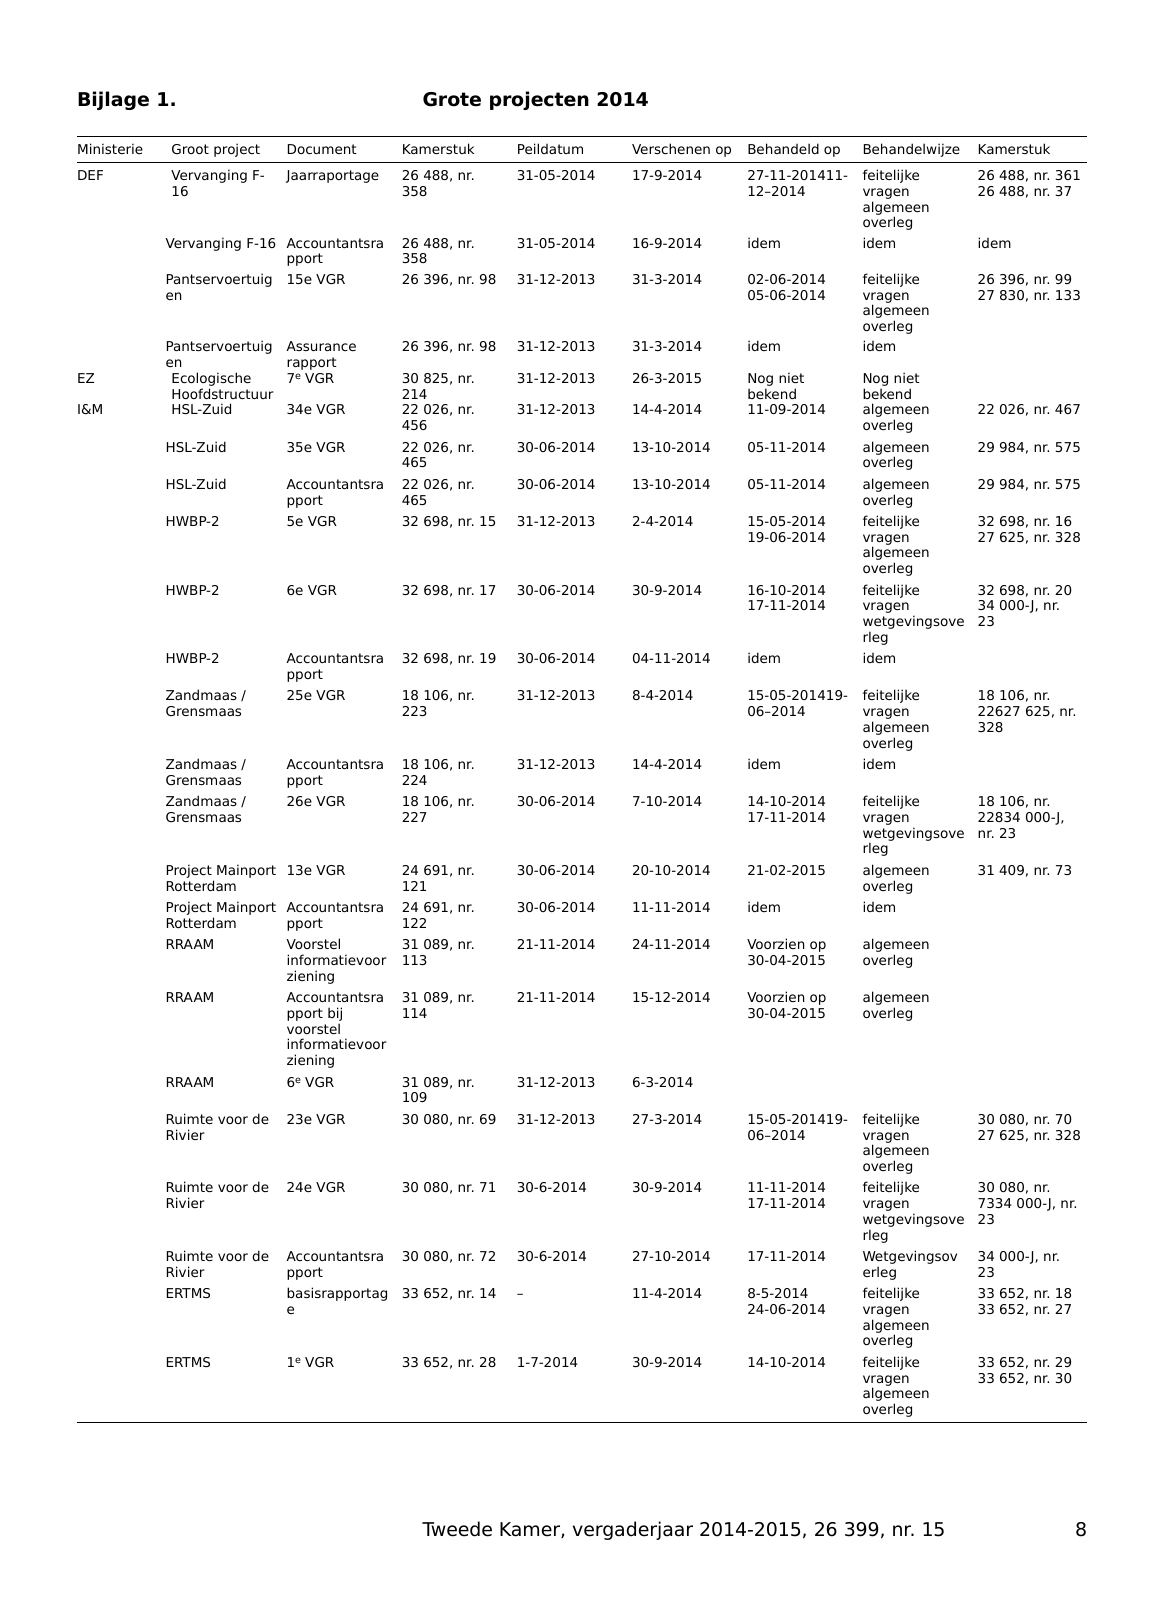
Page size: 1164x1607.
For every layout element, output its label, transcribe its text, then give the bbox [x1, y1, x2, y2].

table_cell 32 698, nr. 20 34 000-J, nr. 23 [971, 581, 1087, 650]
table_cell Voorzien op 30-04-2015 [741, 936, 856, 989]
table_cell 26-3-2015 [626, 371, 741, 402]
table_cell 31-05-2014 [511, 231, 626, 267]
table_cell 31 089, nr. 114 [396, 989, 511, 1073]
subtitle Bijlage 1. Grote projecten 2014 [77, 89, 1087, 111]
table_cell algemeen overleg [856, 476, 971, 513]
table_header Groot project [165, 137, 280, 162]
table_cell 31-12-2013 [511, 756, 626, 793]
table_cell 30-9-2014 [626, 1354, 741, 1422]
table_cell Zandmaas / Grensmaas [165, 756, 280, 793]
table_cell Voorzien op 30-04-2015 [741, 989, 856, 1073]
table_cell 26 488, nr. 361 26 488, nr. 37 [971, 163, 1087, 231]
table_cell 32 698, nr. 16 27 625, nr. 328 [971, 513, 1087, 581]
table_cell 33 652, nr. 29 33 652, nr. 30 [971, 1354, 1087, 1422]
table_cell [971, 989, 1087, 1073]
table_cell 31 409, nr. 73 [971, 862, 1087, 899]
table_cell 14-4-2014 [626, 402, 741, 438]
table_cell I&M [77, 402, 165, 1422]
table_cell 35e VGR [280, 438, 396, 476]
table_cell 21-11-2014 [511, 989, 626, 1073]
table_cell 13-10-2014 [626, 476, 741, 513]
table_cell 15-05-2014 19-06-2014 [741, 513, 856, 581]
table_cell ERTMS [165, 1285, 280, 1354]
table_header Kamerstuk [971, 137, 1087, 162]
table_cell 32 698, nr. 15 [396, 513, 511, 581]
table_cell 7e VGR [280, 371, 396, 402]
table_cell 16-9-2014 [626, 231, 741, 267]
table_cell 15-12-2014 [626, 989, 741, 1073]
table_cell feitelijke vragen algemeen overleg [856, 163, 971, 231]
table_cell HWBP-2 [165, 581, 280, 650]
table_cell idem [856, 756, 971, 793]
table_cell Ruimte voor de Rivier [165, 1179, 280, 1248]
table_cell 30 825, nr. 214 [396, 371, 511, 402]
table_cell HWBP-2 [165, 650, 280, 687]
table_cell 24 691, nr. 121 [396, 862, 511, 899]
table_cell 30 080, nr. 72 [396, 1248, 511, 1285]
table_cell 30-06-2014 [511, 899, 626, 936]
table_cell [971, 650, 1087, 687]
table_cell idem [856, 335, 971, 371]
table_cell Vervanging F-16 [165, 163, 280, 231]
table_cell feitelijke vragen algemeen overleg [856, 267, 971, 334]
table_cell [971, 756, 1087, 793]
table_cell 30-06-2014 [511, 438, 626, 476]
table_cell 15e VGR [280, 267, 396, 334]
table_cell 15-05-201419-06–2014 [741, 687, 856, 756]
table_cell RRAAM [165, 1073, 280, 1111]
table_cell Accountantsrapport bij voorstel informatievoorziening [280, 989, 396, 1073]
table_cell 7-10-2014 [626, 793, 741, 862]
table_cell 02-06-2014 05-06-2014 [741, 267, 856, 334]
table_cell feitelijke vragen wetgevingsoverleg [856, 581, 971, 650]
table_cell 30-6-2014 [511, 1248, 626, 1285]
table_cell 26 396, nr. 98 [396, 267, 511, 334]
table_cell 24 691, nr. 122 [396, 899, 511, 936]
table_cell 31 089, nr. 109 [396, 1073, 511, 1111]
table_cell 11-4-2014 [626, 1285, 741, 1354]
table_cell 30 080, nr. 69 [396, 1111, 511, 1179]
table_cell 31-12-2013 [511, 335, 626, 371]
table_cell Zandmaas / Grensmaas [165, 687, 280, 756]
table_cell 26 488, nr. 358 [396, 231, 511, 267]
table_cell [971, 1073, 1087, 1111]
table_cell DEF [77, 163, 165, 371]
table_cell idem [971, 231, 1087, 267]
table_cell [856, 1073, 971, 1111]
table_cell 29 984, nr. 575 [971, 438, 1087, 476]
table_cell 25e VGR [280, 687, 396, 756]
table_cell [971, 371, 1087, 402]
table_cell 20-10-2014 [626, 862, 741, 899]
table_cell 22 026, nr. 467 [971, 402, 1087, 438]
table_cell 26 396, nr. 99 27 830, nr. 133 [971, 267, 1087, 334]
table_cell 27-10-2014 [626, 1248, 741, 1285]
table_cell 26 396, nr. 98 [396, 335, 511, 371]
table_cell 17-9-2014 [626, 163, 741, 231]
table_cell 22 026, nr. 456 [396, 402, 511, 438]
table_cell 31 089, nr. 113 [396, 936, 511, 989]
table_cell HSL-Zuid [165, 402, 280, 438]
table_cell 05-11-2014 [741, 438, 856, 476]
table_cell 34e VGR [280, 402, 396, 438]
table_cell HSL-Zuid [165, 438, 280, 476]
table_cell 31-3-2014 [626, 335, 741, 371]
table_cell – [511, 1285, 626, 1354]
table_cell 29 984, nr. 575 [971, 476, 1087, 513]
table_cell idem [856, 650, 971, 687]
table_cell 22 026, nr. 465 [396, 438, 511, 476]
table_cell Pantservoertuigen [165, 267, 280, 334]
table_cell algemeen overleg [856, 862, 971, 899]
table_cell 6-3-2014 [626, 1073, 741, 1111]
table_cell 31-12-2013 [511, 1111, 626, 1179]
table_cell 1e VGR [280, 1354, 396, 1422]
table_cell 26 488, nr. 358 [396, 163, 511, 231]
table_cell 30-06-2014 [511, 650, 626, 687]
table_cell 31-12-2013 [511, 371, 626, 402]
table_cell Zandmaas / Grensmaas [165, 793, 280, 862]
table_cell 8-5-2014 24-06-2014 [741, 1285, 856, 1354]
table_cell 32 698, nr. 19 [396, 650, 511, 687]
table_cell 13-10-2014 [626, 438, 741, 476]
table_header Behandeld op [741, 137, 856, 162]
table_cell 16-10-2014 17-11-2014 [741, 581, 856, 650]
table_cell 30-6-2014 [511, 1179, 626, 1248]
table_cell 13e VGR [280, 862, 396, 899]
table_cell 30-06-2014 [511, 862, 626, 899]
table_cell Assurance rapport [280, 335, 396, 371]
table_cell Pantservoertuigen [165, 335, 280, 371]
table_cell 24e VGR [280, 1179, 396, 1248]
table_cell idem [856, 231, 971, 267]
table_cell 21-02-2015 [741, 862, 856, 899]
table_cell Project Mainport Rotterdam [165, 862, 280, 899]
table_cell 31-12-2013 [511, 402, 626, 438]
table_cell 31-3-2014 [626, 267, 741, 334]
table_cell 27-3-2014 [626, 1111, 741, 1179]
table_cell 2-4-2014 [626, 513, 741, 581]
table_cell 18 106, nr. 223 [396, 687, 511, 756]
table_cell 17-11-2014 [741, 1248, 856, 1285]
table_cell feitelijke vragen wetgevingsoverleg [856, 793, 971, 862]
table_cell Voorstel informatievoorziening [280, 936, 396, 989]
table_cell HWBP-2 [165, 513, 280, 581]
table_cell feitelijke vragen algemeen overleg [856, 1354, 971, 1422]
table_cell 30 080, nr. 7334 000-J, nr. 23 [971, 1179, 1087, 1248]
table_cell Accountantsrapport [280, 476, 396, 513]
table_cell 30-06-2014 [511, 476, 626, 513]
table_cell 33 652, nr. 14 [396, 1285, 511, 1354]
table_cell feitelijke vragen algemeen overleg [856, 687, 971, 756]
table_cell 04-11-2014 [626, 650, 741, 687]
table_cell 14-4-2014 [626, 756, 741, 793]
table_cell 30-9-2014 [626, 1179, 741, 1248]
table_header Verschenen op [626, 137, 741, 162]
table_cell 6e VGR [280, 1073, 396, 1111]
table_cell 30 080, nr. 71 [396, 1179, 511, 1248]
table_cell 34 000-J, nr. 23 [971, 1248, 1087, 1285]
table_cell feitelijke vragen algemeen overleg [856, 1285, 971, 1354]
table_cell [971, 335, 1087, 371]
table_cell idem [741, 650, 856, 687]
table_cell 21-11-2014 [511, 936, 626, 989]
table_cell 11-09-2014 [741, 402, 856, 438]
table_cell 05-11-2014 [741, 476, 856, 513]
table_cell 31-12-2013 [511, 267, 626, 334]
table_cell Nog niet bekend [741, 371, 856, 402]
table_cell [971, 899, 1087, 936]
table_cell 31-05-2014 [511, 163, 626, 231]
table_cell algemeen overleg [856, 402, 971, 438]
table_cell idem [741, 899, 856, 936]
table_cell 33 652, nr. 28 [396, 1354, 511, 1422]
table_cell 33 652, nr. 18 33 652, nr. 27 [971, 1285, 1087, 1354]
table_cell 23e VGR [280, 1111, 396, 1179]
table_cell 30-06-2014 [511, 581, 626, 650]
table_cell 14-10-2014 [741, 1354, 856, 1422]
table_cell algemeen overleg [856, 989, 971, 1073]
table_cell 24-11-2014 [626, 936, 741, 989]
table_cell 30-9-2014 [626, 581, 741, 650]
table_cell 27-11-201411-12–2014 [741, 163, 856, 231]
table_cell 1-7-2014 [511, 1354, 626, 1422]
table_cell RRAAM [165, 989, 280, 1073]
table_cell 18 106, nr. 227 [396, 793, 511, 862]
table_cell ERTMS [165, 1354, 280, 1422]
table_cell Jaarraportage [280, 163, 396, 231]
table_cell 32 698, nr. 17 [396, 581, 511, 650]
table_cell 31-12-2013 [511, 1073, 626, 1111]
table_cell Wetgevingsoverleg [856, 1248, 971, 1285]
table_cell 6e VGR [280, 581, 396, 650]
table_cell idem [856, 899, 971, 936]
table_cell 31-12-2013 [511, 513, 626, 581]
table_cell Accountantsrapport [280, 231, 396, 267]
table_cell RRAAM [165, 936, 280, 989]
table_cell algemeen overleg [856, 936, 971, 989]
table_header Ministerie [77, 137, 165, 162]
table_cell Vervanging F-16 [165, 231, 280, 267]
table_header Peildatum [511, 137, 626, 162]
table_cell idem [741, 756, 856, 793]
table_cell 8-4-2014 [626, 687, 741, 756]
table_cell [741, 1073, 856, 1111]
table_header Document [280, 137, 396, 162]
table_cell Accountantsrapport [280, 650, 396, 687]
table_cell 22 026, nr. 465 [396, 476, 511, 513]
table_cell algemeen overleg [856, 438, 971, 476]
table_cell 18 106, nr. 22834 000-J, nr. 23 [971, 793, 1087, 862]
table_cell Nog niet bekend [856, 371, 971, 402]
table_cell 30 080, nr. 70 27 625, nr. 328 [971, 1111, 1087, 1179]
table_cell 18 106, nr. 22627 625, nr. 328 [971, 687, 1087, 756]
table_cell 26e VGR [280, 793, 396, 862]
table_cell feitelijke vragen wetgevingsoverleg [856, 1179, 971, 1248]
table_cell 15-05-201419-06–2014 [741, 1111, 856, 1179]
table_cell Accountantsrapport [280, 899, 396, 936]
table_cell idem [741, 335, 856, 371]
table_cell idem [741, 231, 856, 267]
table_header Behandelwijze [856, 137, 971, 162]
table_cell 14-10-2014 17-11-2014 [741, 793, 856, 862]
table_cell 31-12-2013 [511, 687, 626, 756]
table_cell 18 106, nr. 224 [396, 756, 511, 793]
table_cell Accountantsrapport [280, 1248, 396, 1285]
table_cell 30-06-2014 [511, 793, 626, 862]
table_cell feitelijke vragen algemeen overleg [856, 1111, 971, 1179]
table_cell EZ [77, 371, 165, 402]
table_cell Ecologische Hoofdstructuur [165, 371, 280, 402]
table_cell Ruimte voor de Rivier [165, 1111, 280, 1179]
table_cell feitelijke vragen algemeen overleg [856, 513, 971, 581]
table_cell Project Mainport Rotterdam [165, 899, 280, 936]
table_cell HSL-Zuid [165, 476, 280, 513]
table_cell 5e VGR [280, 513, 396, 581]
table_header Kamerstuk [396, 137, 511, 162]
table_cell Accountantsrapport [280, 756, 396, 793]
table_cell [971, 936, 1087, 989]
table_cell 11-11-2014 17-11-2014 [741, 1179, 856, 1248]
table_cell 11-11-2014 [626, 899, 741, 936]
table_cell basisrapportage [280, 1285, 396, 1354]
table_cell Ruimte voor de Rivier [165, 1248, 280, 1285]
